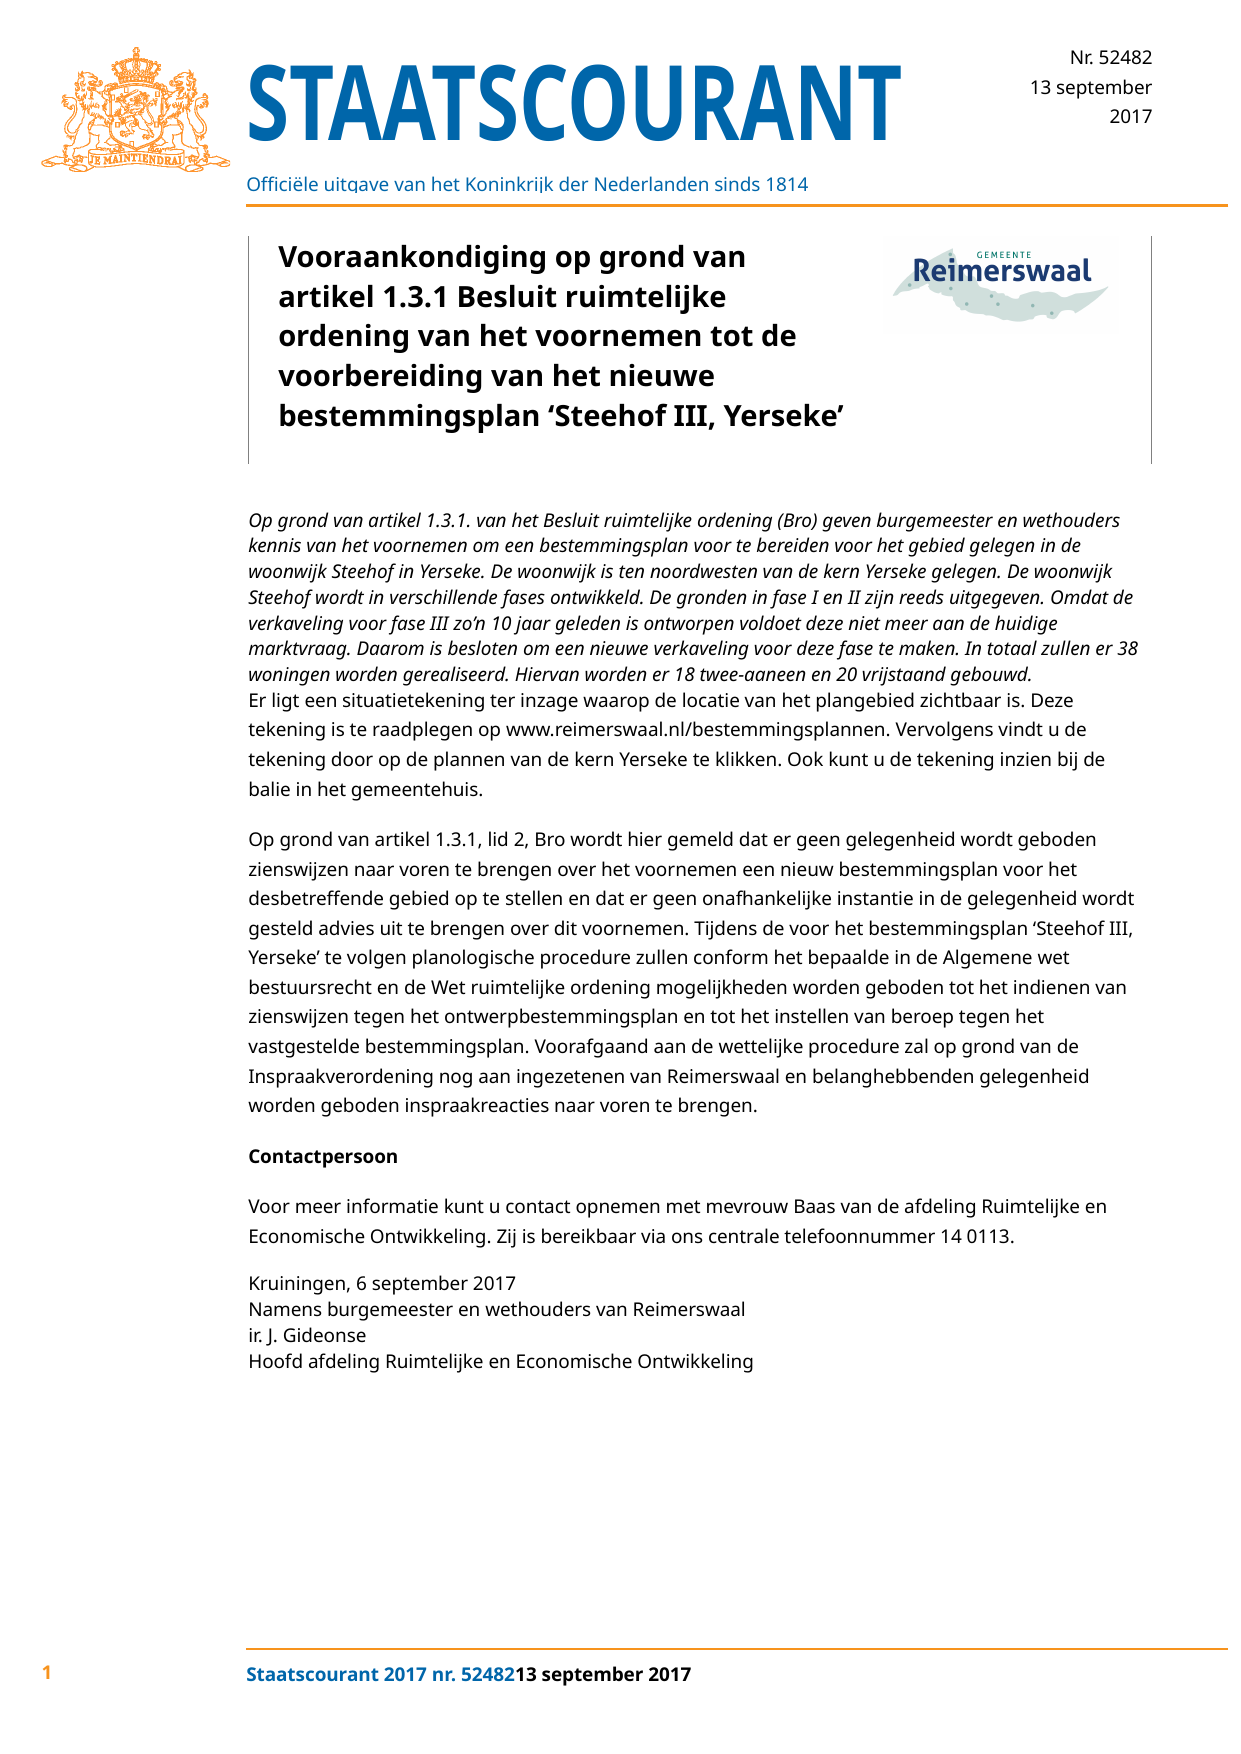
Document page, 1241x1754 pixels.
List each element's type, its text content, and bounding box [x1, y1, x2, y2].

text Contactpersoon [248, 1143, 1152, 1168]
text Namens burgemeester en wethouders van Reimerswaal [248, 1296, 1152, 1322]
text Op grond van artikel 1.3.1, lid 2, Bro wordt hier gemeld dat er geen gelegenheid wordt geboden zienswijzen naar voren te brengen over het voornemen een nieuw bestemmingsplan voor het desbetreffende gebied op te stellen en dat er geen onafhankelijke instantie in de gelegenheid wordt gesteld advies uit te brengen over dit voornemen. Tijdens de voor het bestemmingsplan ‘Steehof III, Yerseke’ te volgen planologische procedure zullen conform het bepaalde in de Algemene wet bestuursrecht en de Wet ruimtelijke ordening mogelijkheden worden geboden tot het indienen van zienswijzen tegen het ontwerpbestemmingsplan en tot het instellen van beroep tegen het vastgestelde bestemmingsplan. Voorafgaand aan de wettelijke procedure zal op grond van de Inspraakverordening nog aan ingezetenen van Reimerswaal en belanghebbenden gelegenheid worden geboden inspraakreacties naar voren te brengen. [248, 826, 1152, 1118]
text Hoofd afdeling Ruimtelijke en Economische Ontwikkeling [248, 1348, 1152, 1373]
text Voor meer informatie kunt u contact opnemen met mevrouw Baas van de afdeling Ruimtelijke en Economische Ontwikkeling. Zij is bereikbaar via ons centrale telefoonnummer 14 0113. [248, 1193, 1152, 1248]
table_header Vooraankondiging op grond van artikel 1.3.1 Besluit ruimtelijke ordening van het voornemen tot de voorbereiding van het nieuwe bestemmingsplan ‘Steehof III, Yerseke’ [249, 236, 850, 464]
picture [882, 236, 1119, 334]
text Er ligt een situatietekening ter inzage waarop de locatie van het plangebied zichtbaar is. Deze tekening is te raadplegen op www.reimerswaal.nl/bestemmingsplannen. Vervolgens vindt u de tekening door op de plannen van de kern Yerseke te klikken. Ook kunt u de tekening inzien bij de balie in het gemeentehuis. [248, 687, 1152, 801]
text ir. J. Gideonse [248, 1322, 1152, 1348]
text Op grond van artikel 1.3.1. van het Besluit ruimtelijke ordening (Bro) geven burgemeester en wethouders kennis van het voornemen om een bestemmingsplan voor te bereiden voor het gebied gelegen in de woonwijk Steehof in Yerseke. De woonwijk is ten noordwesten van de kern Yerseke gelegen. De woonwijk Steehof wordt in verschillende fases ontwikkeld. De gronden in fase I en II zijn reeds uitgegeven. Omdat de verkaveling voor fase III zo’n 10 jaar geleden is ontworpen voldoet deze niet meer aan de huidige marktvraag. Daarom is besloten om een nieuwe verkaveling voor deze fase te maken. In totaal zullen er 38 woningen worden gerealiseerd. Hiervan worden er 18 twee-aaneen en 20 vrijstaand gebouwd. [248, 507, 1152, 687]
table_header [850, 236, 1151, 464]
picture [41, 47, 231, 172]
text Kruiningen, 6 september 2017 [248, 1271, 1152, 1296]
